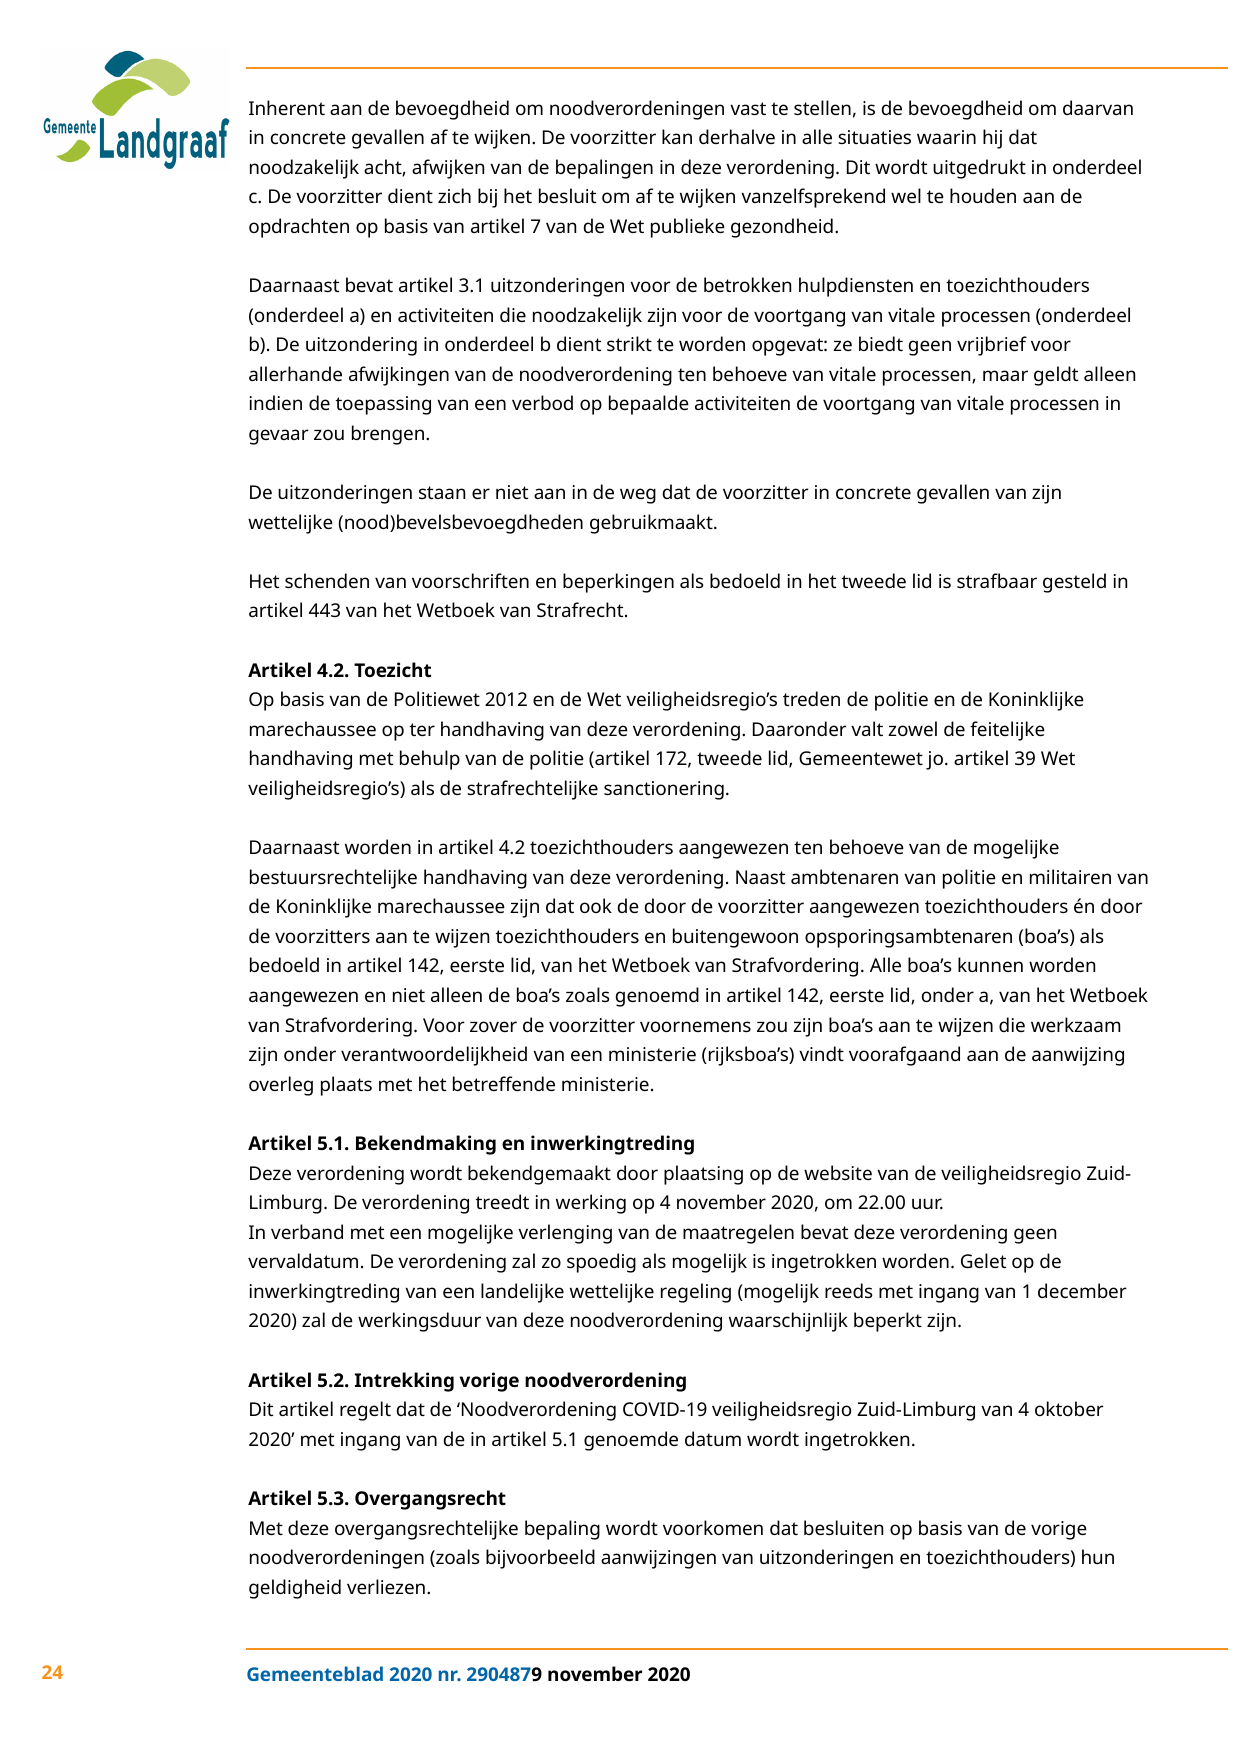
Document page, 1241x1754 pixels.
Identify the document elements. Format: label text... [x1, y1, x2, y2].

text Op basis van de Politiewet 2012 en de Wet veiligheidsregio’s treden de politie en de Koninklijke marechaussee op ter handhaving van deze verordening. Daaronder valt zowel de feitelijke handhaving met behulp van de politie (artikel 172, tweede lid, Gemeentewet jo. artikel 39 Wet veiligheidsregio’s) als de strafrechtelijke sanctionering. [248, 686, 1152, 801]
text Daarnaast bevat artikel 3.1 uitzonderingen voor de betrokken hulpdiensten en toezichthouders (onderdeel a) en activiteiten die noodzakelijk zijn voor de voortgang van vitale processen (onderdeel b). De uitzondering in onderdeel b dient strikt te worden opgevat: ze biedt geen vrijbrief voor allerhande afwijkingen van de noodverordening ten behoeve van vitale processen, maar geldt alleen indien de toepassing van een verbod op bepaalde activiteiten de voortgang van vitale processen in gevaar zou brengen. [248, 272, 1152, 446]
text De uitzonderingen staan er niet aan in de weg dat de voorzitter in concrete gevallen van zijn wettelijke (nood)bevelsbevoegdheden gebruikmaakt. [248, 479, 1152, 535]
text Artikel 5.3. Overgangsrecht [248, 1485, 1152, 1511]
text Daarnaast worden in artikel 4.2 toezichthouders aangewezen ten behoeve van de mogelijke bestuursrechtelijke handhaving van deze verordening. Naast ambtenaren van politie en militairen van de Koninklijke marechaussee zijn dat ook de door de voorzitter aangewezen toezichthouders én door de voorzitters aan te wijzen toezichthouders en buitengewoon opsporingsambtenaren (boa’s) als bedoeld in artikel 142, eerste lid, van het Wetboek van Strafvordering. Alle boa’s kunnen worden aangewezen en niet alleen de boa’s zoals genoemd in artikel 142, eerste lid, onder a, van het Wetboek van Strafvordering. Voor zover de voorzitter voornemens zou zijn boa’s aan te wijzen die werkzaam zijn onder verantwoordelijkheid van een ministerie (rijksboa’s) vindt voorafgaand aan de aanwijzing overleg plaats met het betreffende ministerie. [248, 834, 1152, 1097]
text Met deze overgangsrechtelijke bepaling wordt voorkomen dat besluiten op basis van de vorige noodverordeningen (zoals bijvoorbeeld aanwijzingen van uitzonderingen en toezichthouders) hun geldigheid verliezen. [248, 1515, 1152, 1600]
text Het schenden van voorschriften en beperkingen als bedoeld in het tweede lid is strafbaar gesteld in artikel 443 van het Wetboek van Strafrecht. [248, 568, 1152, 623]
text Artikel 4.2. Toezicht [248, 657, 1152, 683]
text Inherent aan de bevoegdheid om noodverordeningen vast te stellen, is de bevoegdheid om daarvan in concrete gevallen af te wijken. De voorzitter kan derhalve in alle situaties waarin hij dat noodzakelijk acht, afwijken van de bepalingen in deze verordening. Dit wordt uitgedrukt in onderdeel c. De voorzitter dient zich bij het besluit om af te wijken vanzelfsprekend wel te houden aan de opdrachten op basis van artikel 7 van de Wet publieke gezondheid. [248, 95, 1152, 239]
picture [41, 47, 231, 172]
text Artikel 5.2. Intrekking vorige noodverordening [248, 1367, 1152, 1393]
text Deze verordening wordt bekendgemaakt door plaatsing op de website van de veiligheidsregio Zuid-Limburg. De verordening treedt in werking op 4 november 2020, om 22.00 uur. [248, 1160, 1152, 1215]
text Artikel 5.1. Bekendmaking en inwerkingtreding [248, 1130, 1152, 1156]
text Dit artikel regelt dat de ‘Noodverordening COVID-19 veiligheidsregio Zuid-Limburg van 4 oktober 2020’ met ingang van de in artikel 5.1 genoemde datum wordt ingetrokken. [248, 1396, 1152, 1452]
text In verband met een mogelijke verlenging van de maatregelen bevat deze verordening geen vervaldatum. De verordening zal zo spoedig als mogelijk is ingetrokken worden. Gelet op de inwerkingtreding van een landelijke wettelijke regeling (mogelijk reeds met ingang van 1 december 2020) zal de werkingsduur van deze noodverordening waarschijnlijk beperkt zijn. [248, 1219, 1152, 1333]
